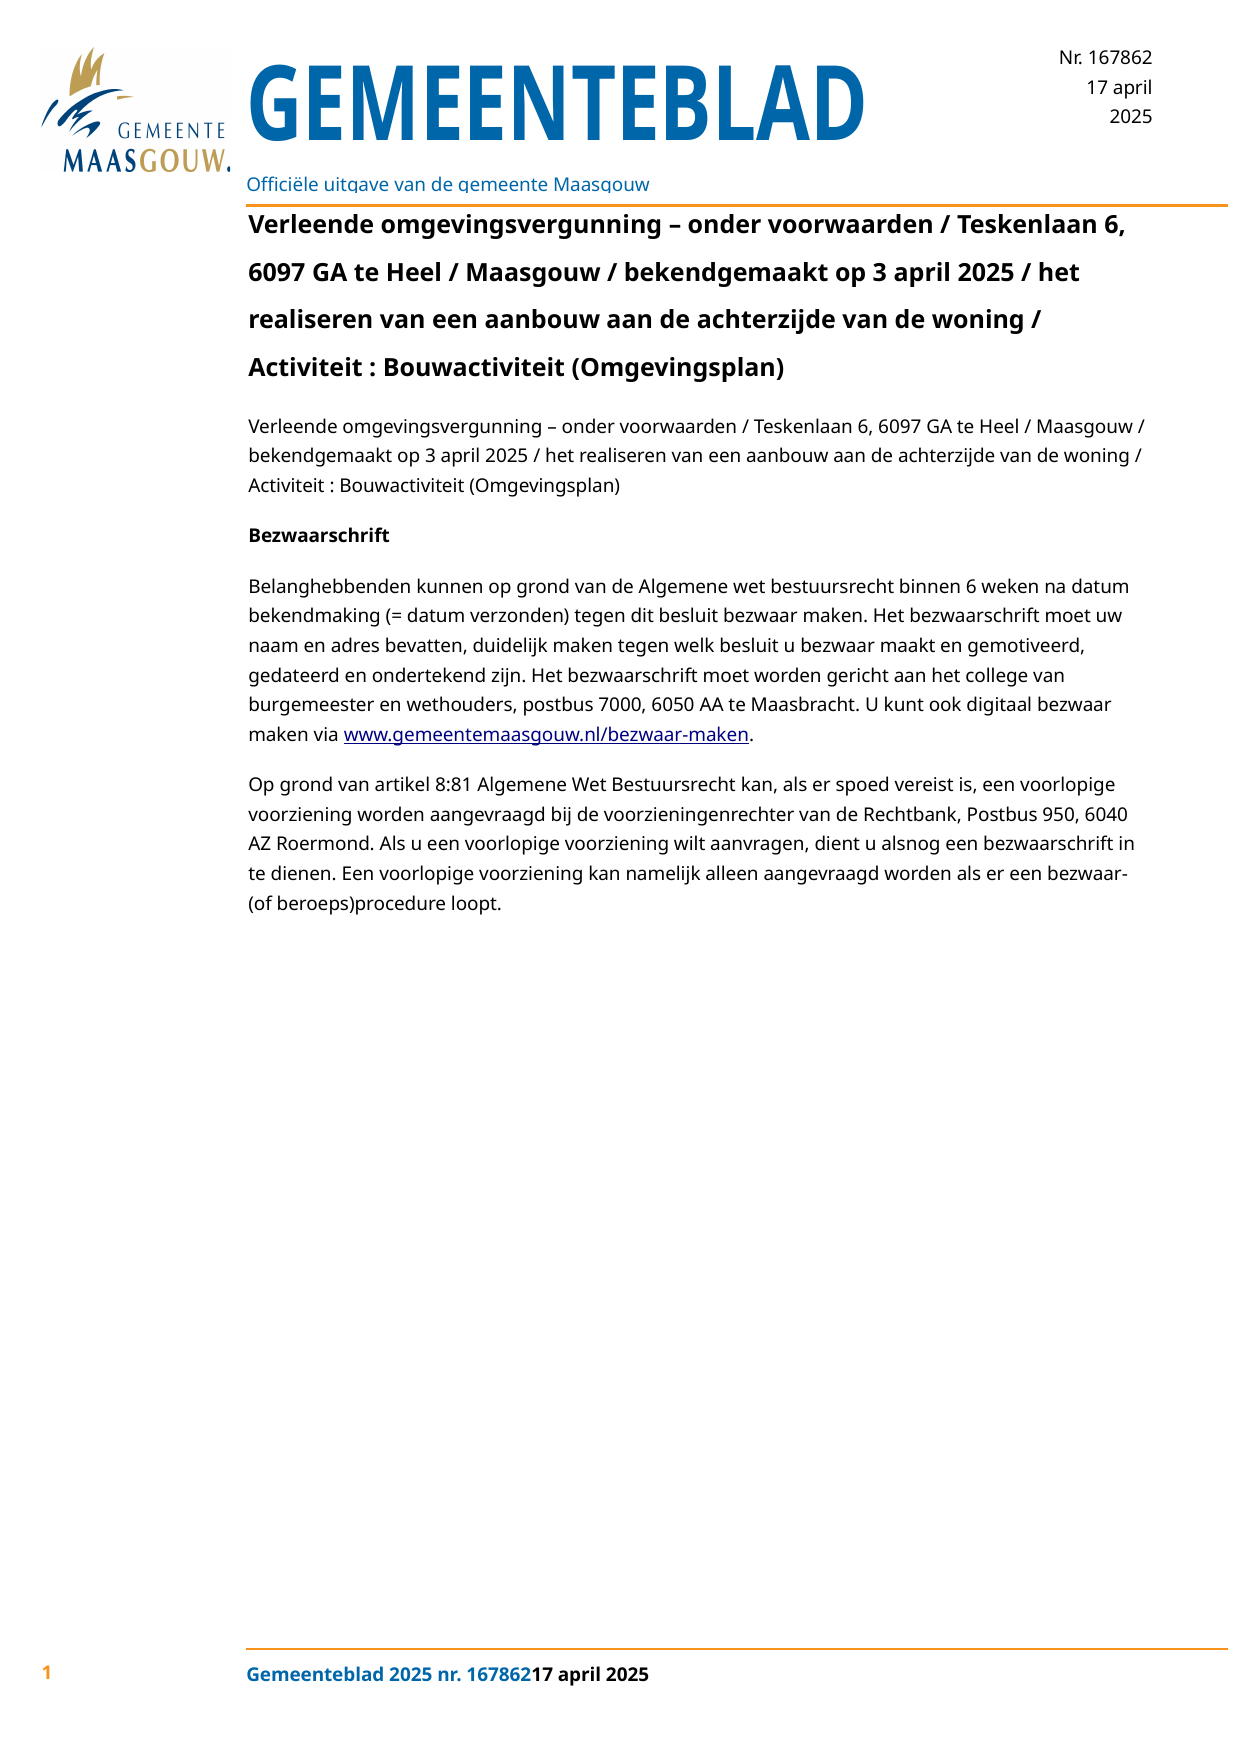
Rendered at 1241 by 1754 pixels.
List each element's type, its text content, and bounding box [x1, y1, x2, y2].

text Belanghebbenden kunnen op grond van de Algemene wet bestuursrecht binnen 6 weken na datum bekendmaking (= datum verzonden) tegen dit besluit bezwaar maken. Het bezwaarschrift moet uw naam en adres bevatten, duidelijk maken tegen welk besluit u bezwaar maakt en gemotiveerd, gedateerd en ondertekend zijn. Het bezwaarschrift moet worden gericht aan het college van burgemeester en wethouders, postbus 7000, 6050 AA te Maasbracht. U kunt ook digitaal bezwaar maken via www.gemeentemaasgouw.nl/bezwaar-maken. [248, 573, 1152, 747]
text Verleende omgevingsvergunning – onder voorwaarden / Teskenlaan 6, 6097 GA te Heel / Maasgouw / bekendgemaakt op 3 april 2025 / het realiseren van een aanbouw aan de achterzijde van de woning / Activiteit : Bouwactiviteit (Omgevingsplan) [248, 207, 1152, 384]
text Bezwaarschrift [248, 523, 1152, 548]
picture [41, 47, 231, 172]
text Op grond van artikel 8:81 Algemene Wet Bestuursrecht kan, als er spoed vereist is, een voorlopige voorziening worden aangevraagd bij de voorzieningenrechter van de Rechtbank, Postbus 950, 6040 AZ Roermond. Als u een voorlopige voorziening wilt aanvragen, dient u alsnog een bezwaarschrift in te dienen. Een voorlopige voorziening kan namelijk alleen aangevraagd worden als er een bezwaar- (of beroeps)procedure loopt. [248, 771, 1152, 916]
text Verleende omgevingsvergunning – onder voorwaarden / Teskenlaan 6, 6097 GA te Heel / Maasgouw / bekendgemaakt op 3 april 2025 / het realiseren van een aanbouw aan de achterzijde van de woning / Activiteit : Bouwactiviteit (Omgevingsplan) [248, 413, 1152, 498]
